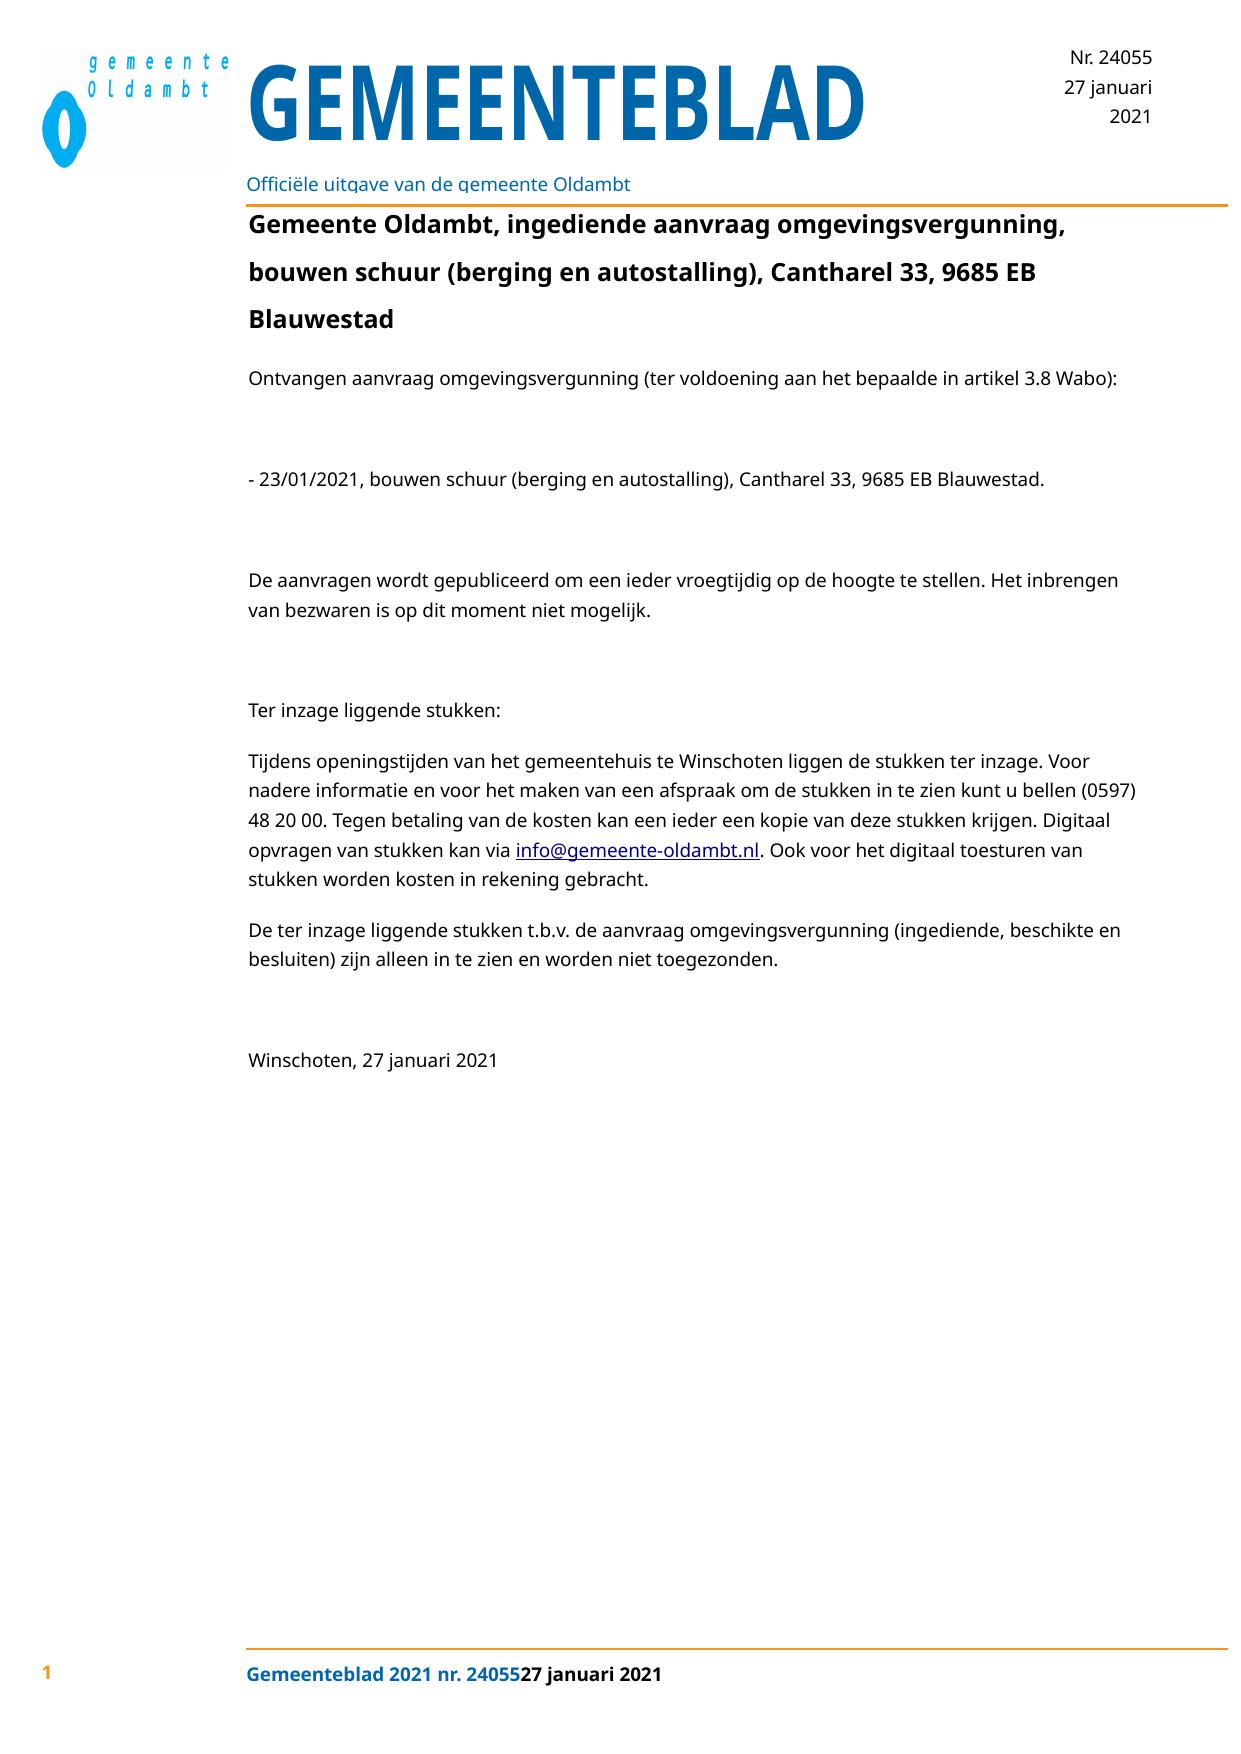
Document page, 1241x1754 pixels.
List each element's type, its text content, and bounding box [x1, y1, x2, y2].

text Gemeente Oldambt, ingediende aanvraag omgevingsvergunning, bouwen schuur (berging en autostalling), Cantharel 33, 9685 EB Blauwestad [248, 207, 1152, 336]
text De aanvragen wordt gepubliceerd om een ieder vroegtijdig op de hoogte te stellen. Het inbrengen van bezwaren is op dit moment niet mogelijk. [248, 567, 1152, 622]
text Winschoten, 27 januari 2021 [248, 1047, 1152, 1073]
text Tijdens openingstijden van het gemeentehuis te Winschoten liggen de stukken ter inzage. Voor nadere informatie en voor het maken van een afspraak om de stukken in te zien kunt u bellen (0597) 48 20 00. Tegen betaling van de kosten kan een ieder een kopie van deze stukken krijgen. Digitaal opvragen van stukken kan via info@gemeente-oldambt.nl. Ook voor het digitaal toesturen van stukken worden kosten in rekening gebracht. [248, 748, 1152, 892]
text De ter inzage liggende stukken t.b.v. de aanvraag omgevingsvergunning (ingediende, beschikte en besluiten) zijn alleen in te zien en worden niet toegezonden. [248, 917, 1152, 972]
text Ter inzage liggende stukken: [248, 698, 1152, 723]
picture [41, 47, 231, 172]
text Ontvangen aanvraag omgevingsvergunning (ter voldoening aan het bepaalde in artikel 3.8 Wabo): [248, 366, 1152, 391]
text - 23/01/2021, bouwen schuur (berging en autostalling), Cantharel 33, 9685 EB Blauwestad. [248, 466, 1152, 492]
